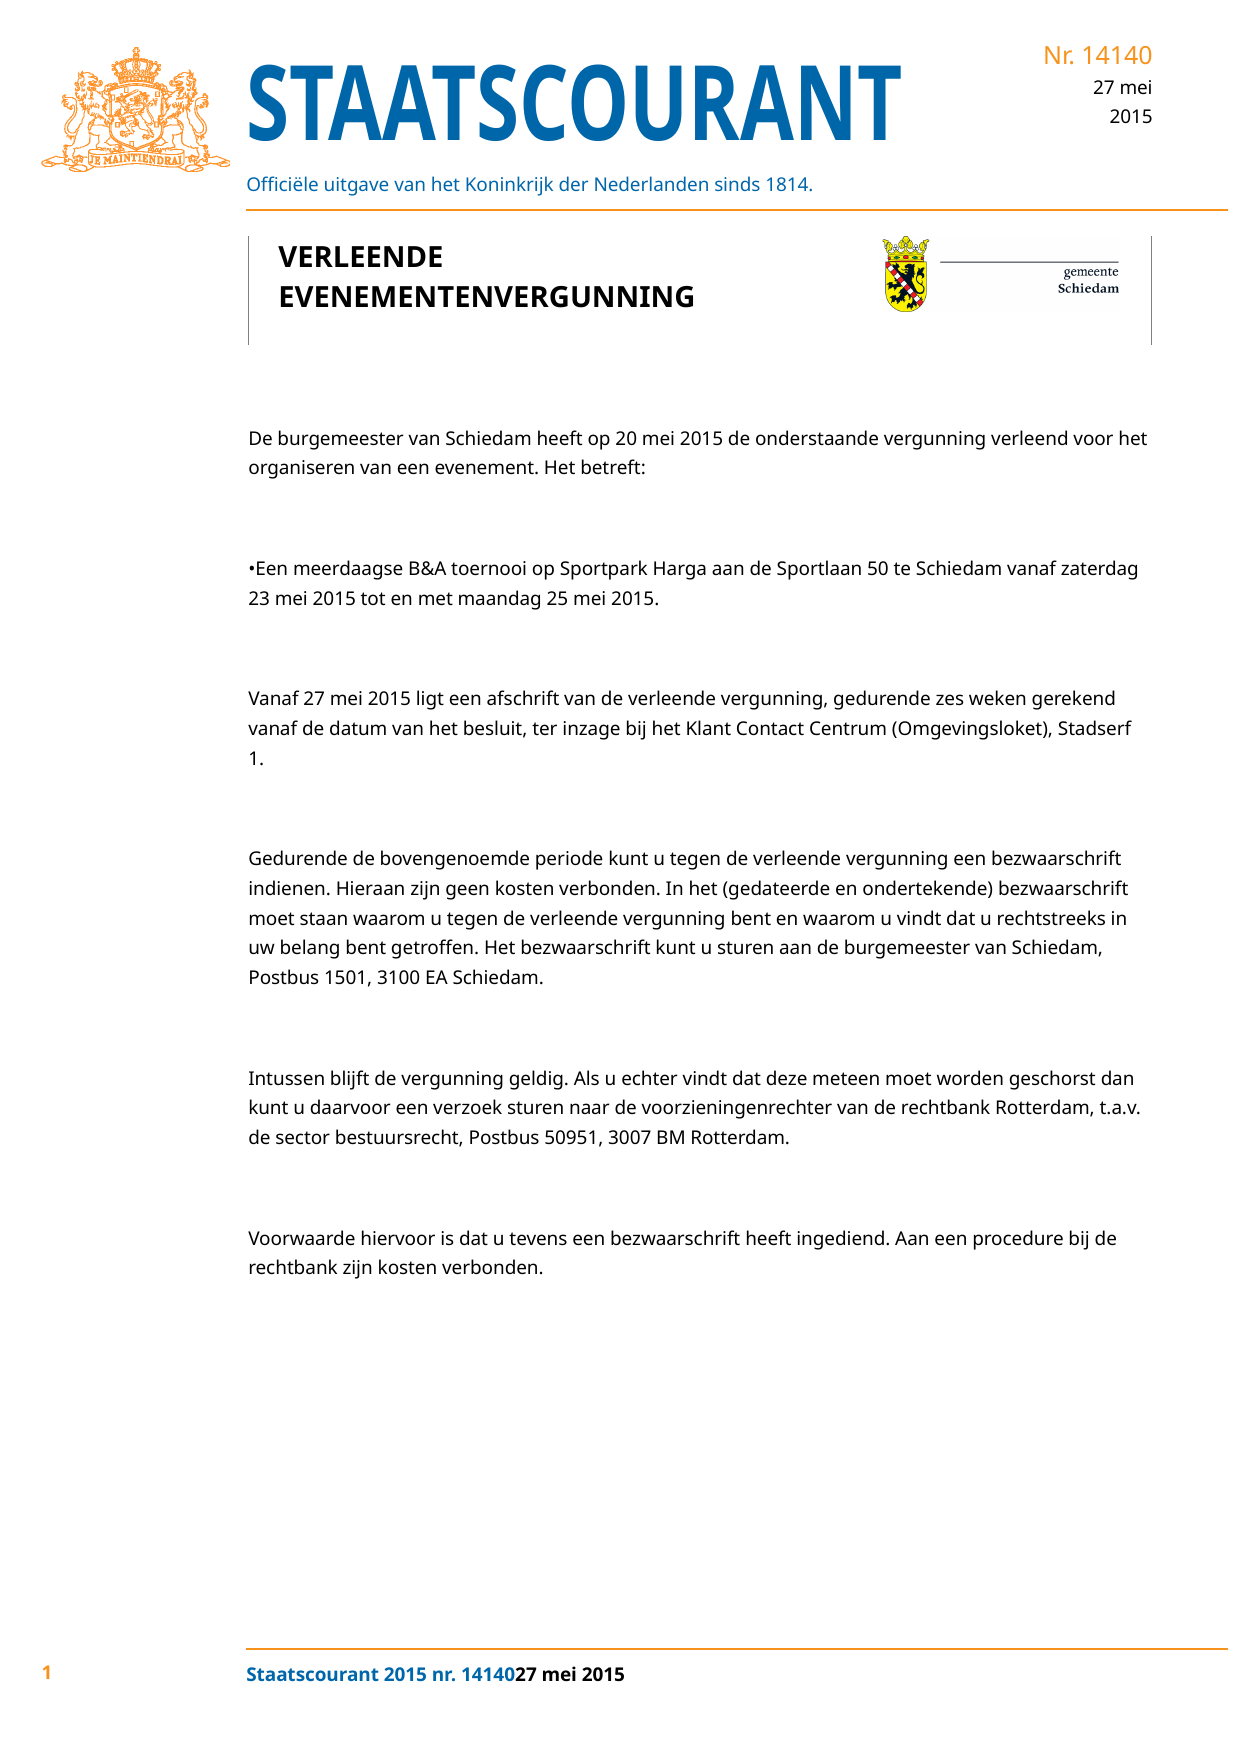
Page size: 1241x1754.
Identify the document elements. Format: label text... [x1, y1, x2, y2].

table_header VERLEENDE EVENEMENTENVERGUNNING [249, 236, 850, 345]
text Intussen blijft de vergunning geldig. Als u echter vindt dat deze meteen moet worden geschorst dan kunt u daarvoor een verzoek sturen naar de voorzieningenrechter van de rechtbank Rotterdam, t.a.v. de sector bestuursrecht, Postbus 50951, 3007 BM Rotterdam. [248, 1065, 1152, 1149]
text De burgemeester van Schiedam heeft op 20 mei 2015 de onderstaande vergunning verleend voor het organiseren van een evenement. Het betreft: [248, 425, 1152, 480]
text Voorwaarde hiervoor is dat u tevens een bezwaarschrift heeft ingediend. Aan een procedure bij de rechtbank zijn kosten verbonden. [248, 1225, 1152, 1280]
text Vanaf 27 mei 2015 ligt een afschrift van de verleende vergunning, gedurende zes weken gerekend vanaf de datum van het besluit, ter inzage bij het Klant Contact Centrum (Omgevingsloket), Stadserf 1. [248, 686, 1152, 770]
picture [41, 47, 231, 172]
picture [882, 236, 1119, 312]
text •Een meerdaagse B&A toernooi op Sportpark Harga aan de Sportlaan 50 te Schiedam vanaf zaterdag 23 mei 2015 tot en met maandag 25 mei 2015. [248, 555, 1152, 610]
table_header [850, 236, 1151, 345]
text Gedurende de bovengenoemde periode kunt u tegen de verleende vergunning een bezwaarschrift indienen. Hieraan zijn geen kosten verbonden. In het (gedateerde en ondertekende) bezwaarschrift moet staan waarom u tegen de verleende vergunning bent en waarom u vindt dat u rechtstreeks in uw belang bent getroffen. Het bezwaarschrift kunt u sturen aan de burgemeester van Schiedam, Postbus 1501, 3100 EA Schiedam. [248, 846, 1152, 989]
